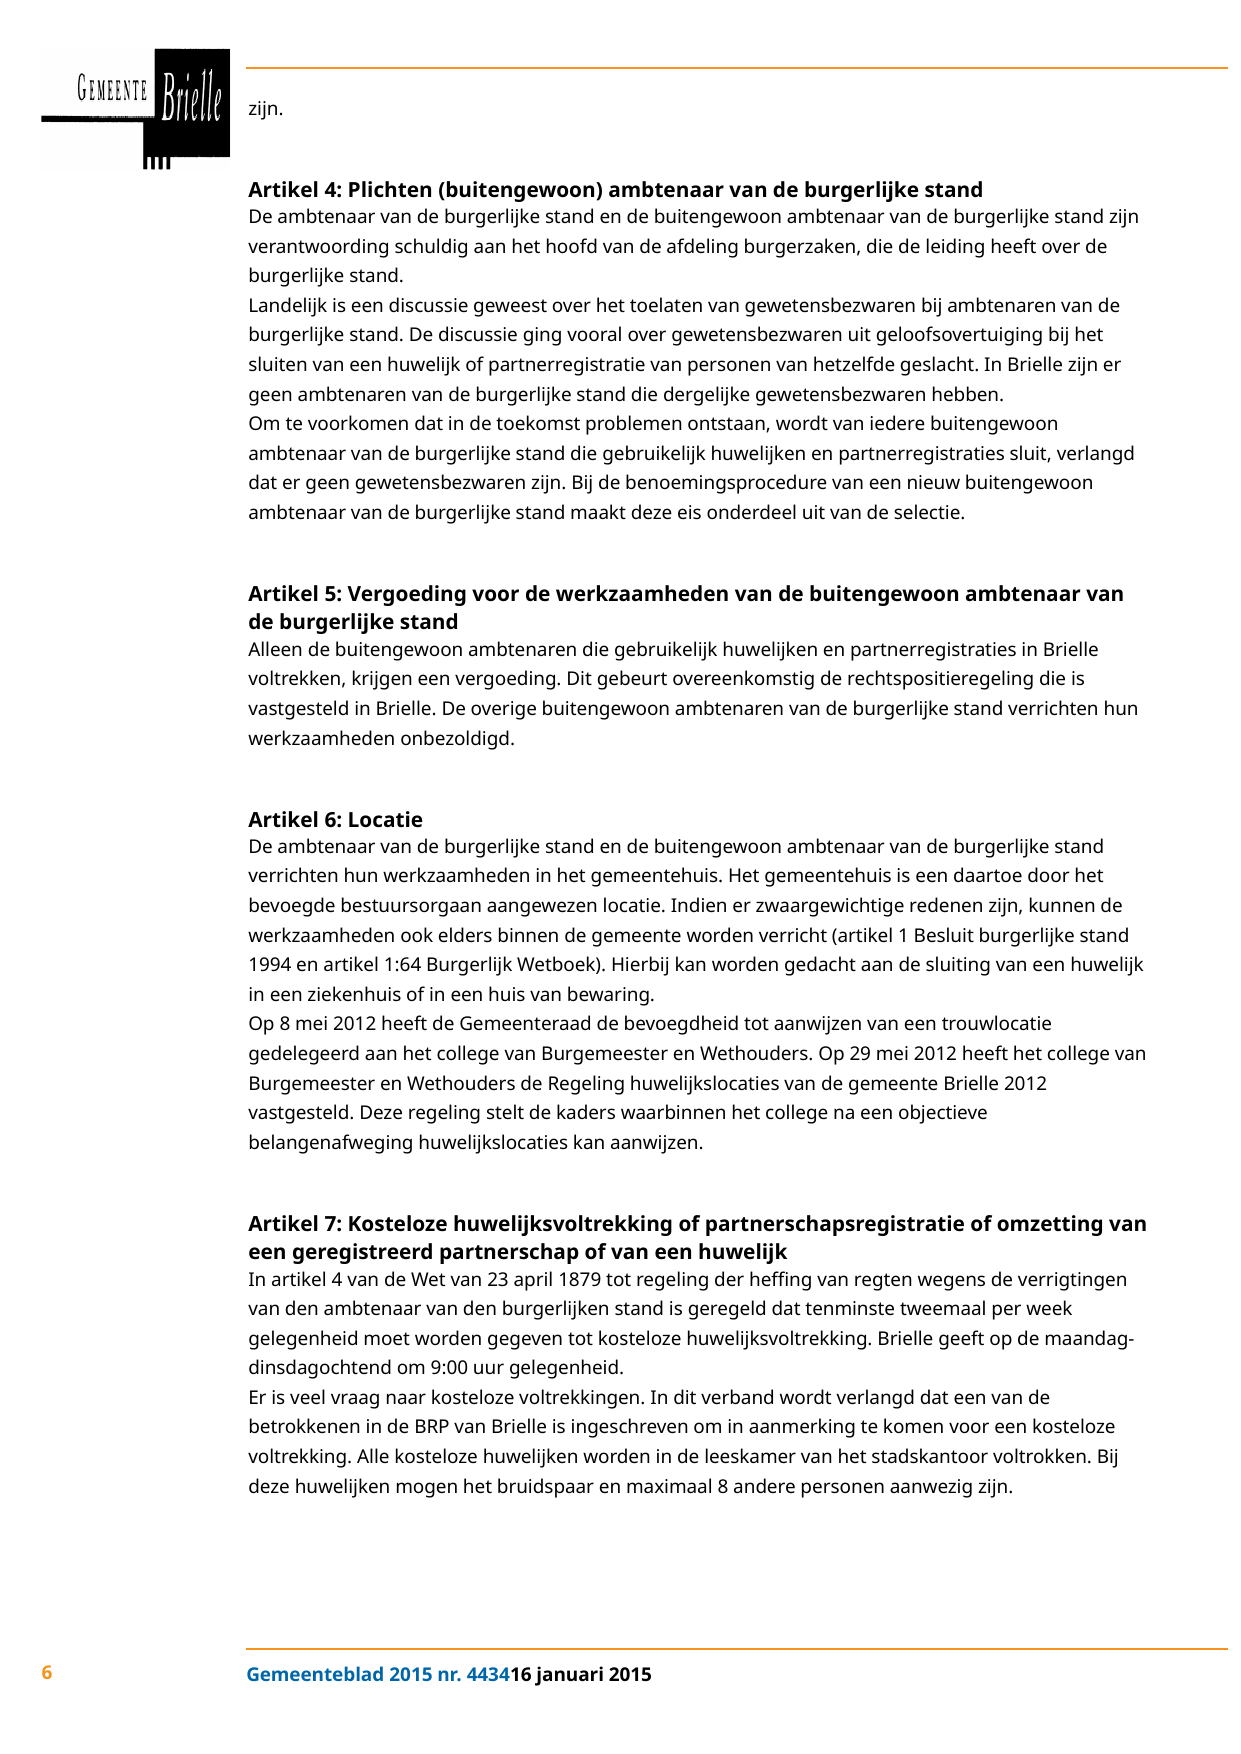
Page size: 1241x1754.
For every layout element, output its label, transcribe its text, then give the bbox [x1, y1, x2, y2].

text Landelijk is een discussie geweest over het toelaten van gewetensbezwaren bij ambtenaren van de burgerlijke stand. De discussie ging vooral over gewetensbezwaren uit geloofsovertuiging bij het sluiten van een huwelijk of partnerregistratie van personen van hetzelfde geslacht. In Brielle zijn er geen ambtenaren van de burgerlijke stand die dergelijke gewetensbezwaren hebben. [248, 292, 1152, 406]
text Artikel 4: Plichten (buitengewoon) ambtenaar van de burgerlijke stand [248, 175, 1152, 203]
text Artikel 7: Kosteloze huwelijksvoltrekking of partnerschapsregistratie of omzetting van een geregistreerd partnerschap of van een huwelijk [248, 1209, 1152, 1266]
text Om te voorkomen dat in de toekomst problemen ontstaan, wordt van iedere buitengewoon ambtenaar van de burgerlijke stand die gebruikelijk huwelijken en partnerregistraties sluit, verlangd dat er geen gewetensbezwaren zijn. Bij de benoemingsprocedure van een nieuw buitengewoon ambtenaar van de burgerlijke stand maakt deze eis onderdeel uit van de selectie. [248, 410, 1152, 525]
text zijn. [248, 95, 1152, 121]
text In artikel 4 van de Wet van 23 april 1879 tot regeling der heffing van regten wegens de verrigtingen van den ambtenaar van den burgerlijken stand is geregeld dat tenminste tweemaal per week gelegenheid moet worden gegeven tot kosteloze huwelijksvoltrekking. Brielle geeft op de maandag- dinsdagochtend om 9:00 uur gelegenheid. [248, 1266, 1152, 1380]
text Er is veel vraag naar kosteloze voltrekkingen. In dit verband wordt verlangd dat een van de betrokkenen in de BRP van Brielle is ingeschreven om in aanmerking te komen voor een kosteloze voltrekking. Alle kosteloze huwelijken worden in de leeskamer van het stadskantoor voltrokken. Bij deze huwelijken mogen het bruidspaar en maximaal 8 andere personen aanwezig zijn. [248, 1384, 1152, 1499]
picture [41, 47, 231, 172]
text Op 8 mei 2012 heeft de Gemeenteraad de bevoegdheid tot aanwijzen van een trouwlocatie gedelegeerd aan het college van Burgemeester en Wethouders. Op 29 mei 2012 heeft het college van Burgemeester en Wethouders de Regeling huwelijkslocaties van de gemeente Brielle 2012 vastgesteld. Deze regeling stelt de kaders waarbinnen het college na een objectieve belangenafweging huwelijkslocaties kan aanwijzen. [248, 1011, 1152, 1155]
text Artikel 5: Vergoeding voor de werkzaamheden van de buitengewoon ambtenaar van de burgerlijke stand [248, 579, 1152, 636]
text Alleen de buitengewoon ambtenaren die gebruikelijk huwelijken en partnerregistraties in Brielle voltrekken, krijgen een vergoeding. Dit gebeurt overeenkomstig de rechtspositieregeling die is vastgesteld in Brielle. De overige buitengewoon ambtenaren van de burgerlijke stand verrichten hun werkzaamheden onbezoldigd. [248, 636, 1152, 750]
text Artikel 6: Locatie [248, 805, 1152, 833]
text De ambtenaar van de burgerlijke stand en de buitengewoon ambtenaar van de burgerlijke stand verrichten hun werkzaamheden in het gemeentehuis. Het gemeentehuis is een daartoe door het bevoegde bestuursorgaan aangewezen locatie. Indien er zwaargewichtige redenen zijn, kunnen de werkzaamheden ook elders binnen de gemeente worden verricht (artikel 1 Besluit burgerlijke stand 1994 en artikel 1:64 Burgerlijk Wetboek). Hierbij kan worden gedacht aan de sluiting van een huwelijk in een ziekenhuis of in een huis van bewaring. [248, 833, 1152, 1007]
text De ambtenaar van de burgerlijke stand en de buitengewoon ambtenaar van de burgerlijke stand zijn verantwoording schuldig aan het hoofd van de afdeling burgerzaken, die de leiding heeft over de burgerlijke stand. [248, 203, 1152, 288]
